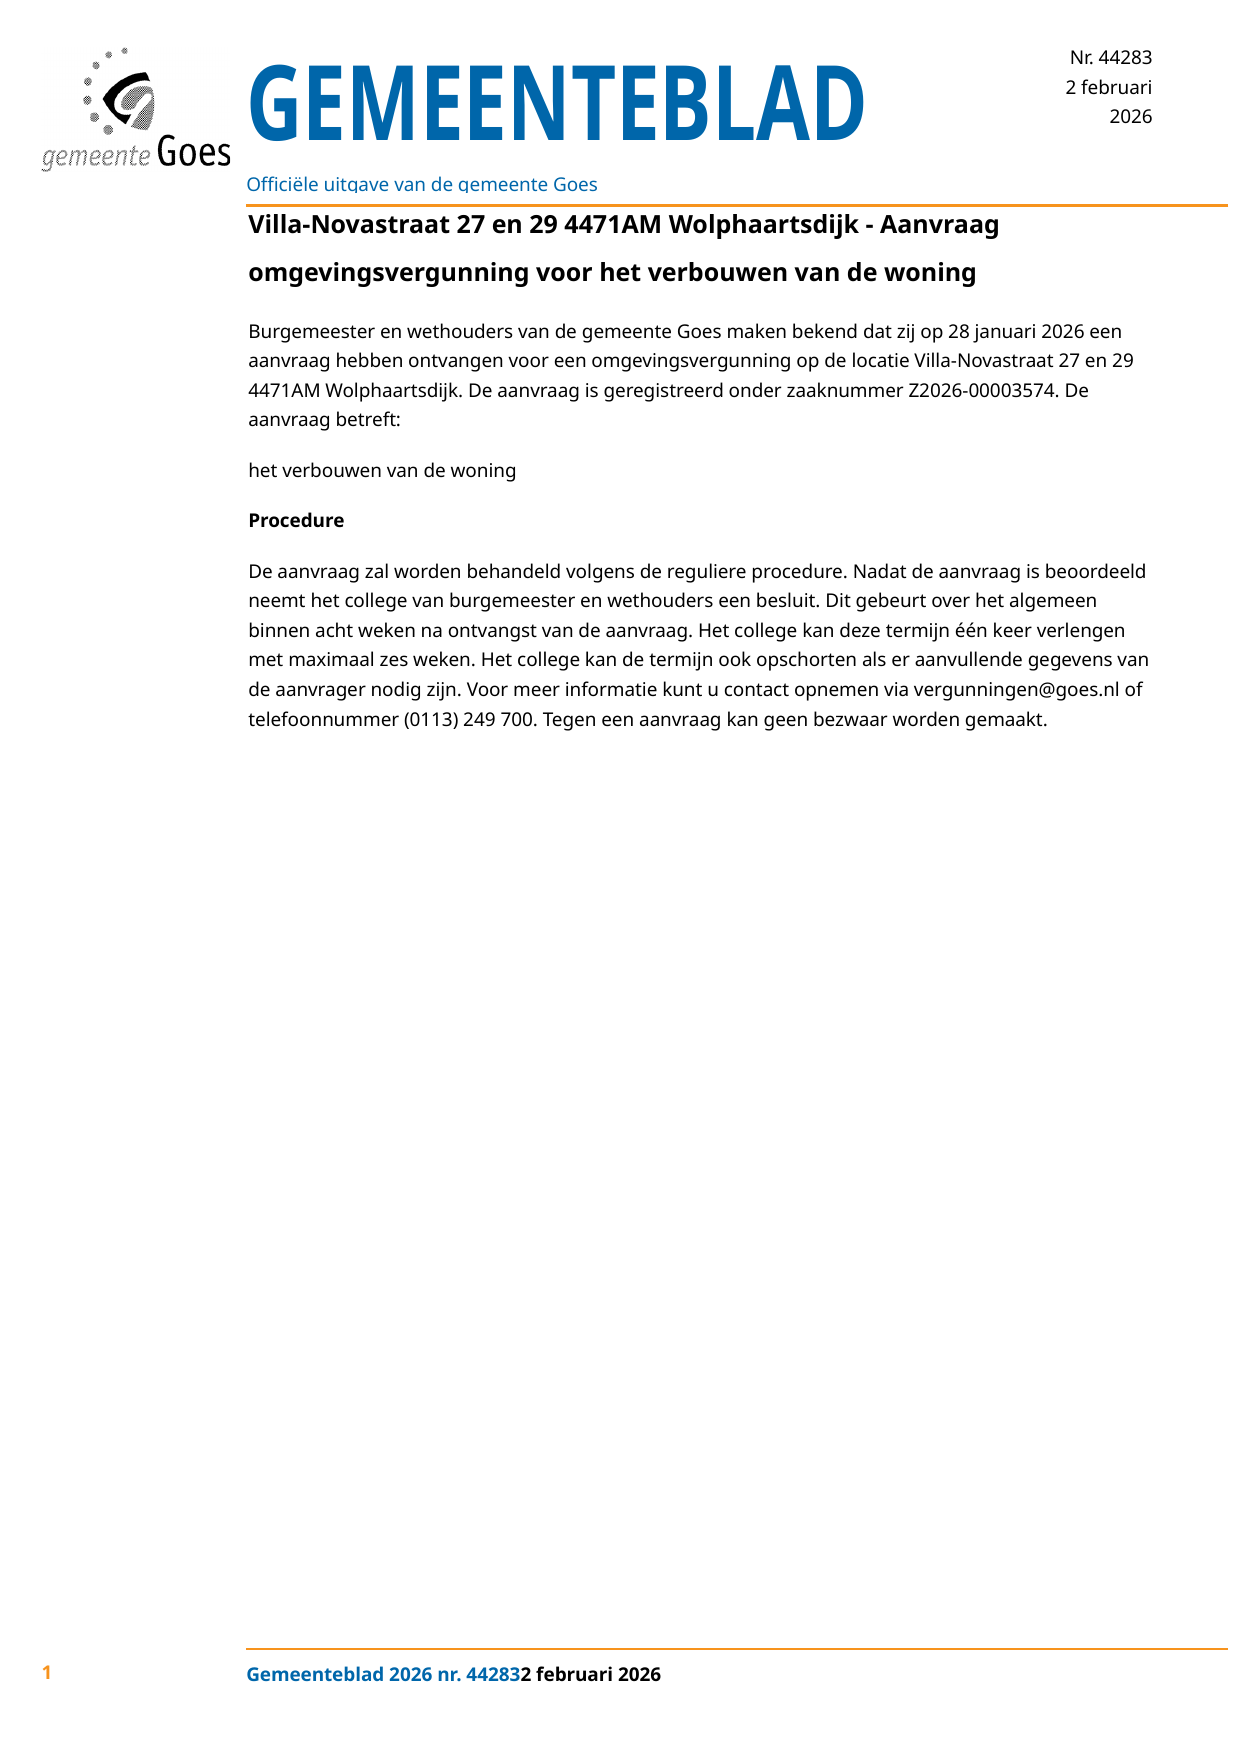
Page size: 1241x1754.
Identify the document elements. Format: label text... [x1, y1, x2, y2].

text Villa-Novastraat 27 en 29 4471AM Wolphaartsdijk - Aanvraag omgevingsvergunning voor het verbouwen van de woning [248, 207, 1152, 288]
text Burgemeester en wethouders van de gemeente Goes maken bekend dat zij op 28 januari 2026 een aanvraag hebben ontvangen voor een omgevingsvergunning op de locatie Villa-Novastraat 27 en 29 4471AM Wolphaartsdijk. De aanvraag is geregistreerd onder zaaknummer Z2026-00003574. De aanvraag betreft: [248, 318, 1152, 432]
text het verbouwen van de woning [248, 457, 1152, 483]
picture [41, 47, 231, 172]
text Procedure [248, 507, 1152, 533]
text De aanvraag zal worden behandeld volgens de reguliere procedure. Nadat de aanvraag is beoordeeld neemt het college van burgemeester en wethouders een besluit. Dit gebeurt over het algemeen binnen acht weken na ontvangst van de aanvraag. Het college kan deze termijn één keer verlengen met maximaal zes weken. Het college kan de termijn ook opschorten als er aanvullende gegevens van de aanvrager nodig zijn. Voor meer informatie kunt u contact opnemen via vergunningen@goes.nl of telefoonnummer (0113) 249 700. Tegen een aanvraag kan geen bezwaar worden gemaakt. [248, 558, 1152, 732]
